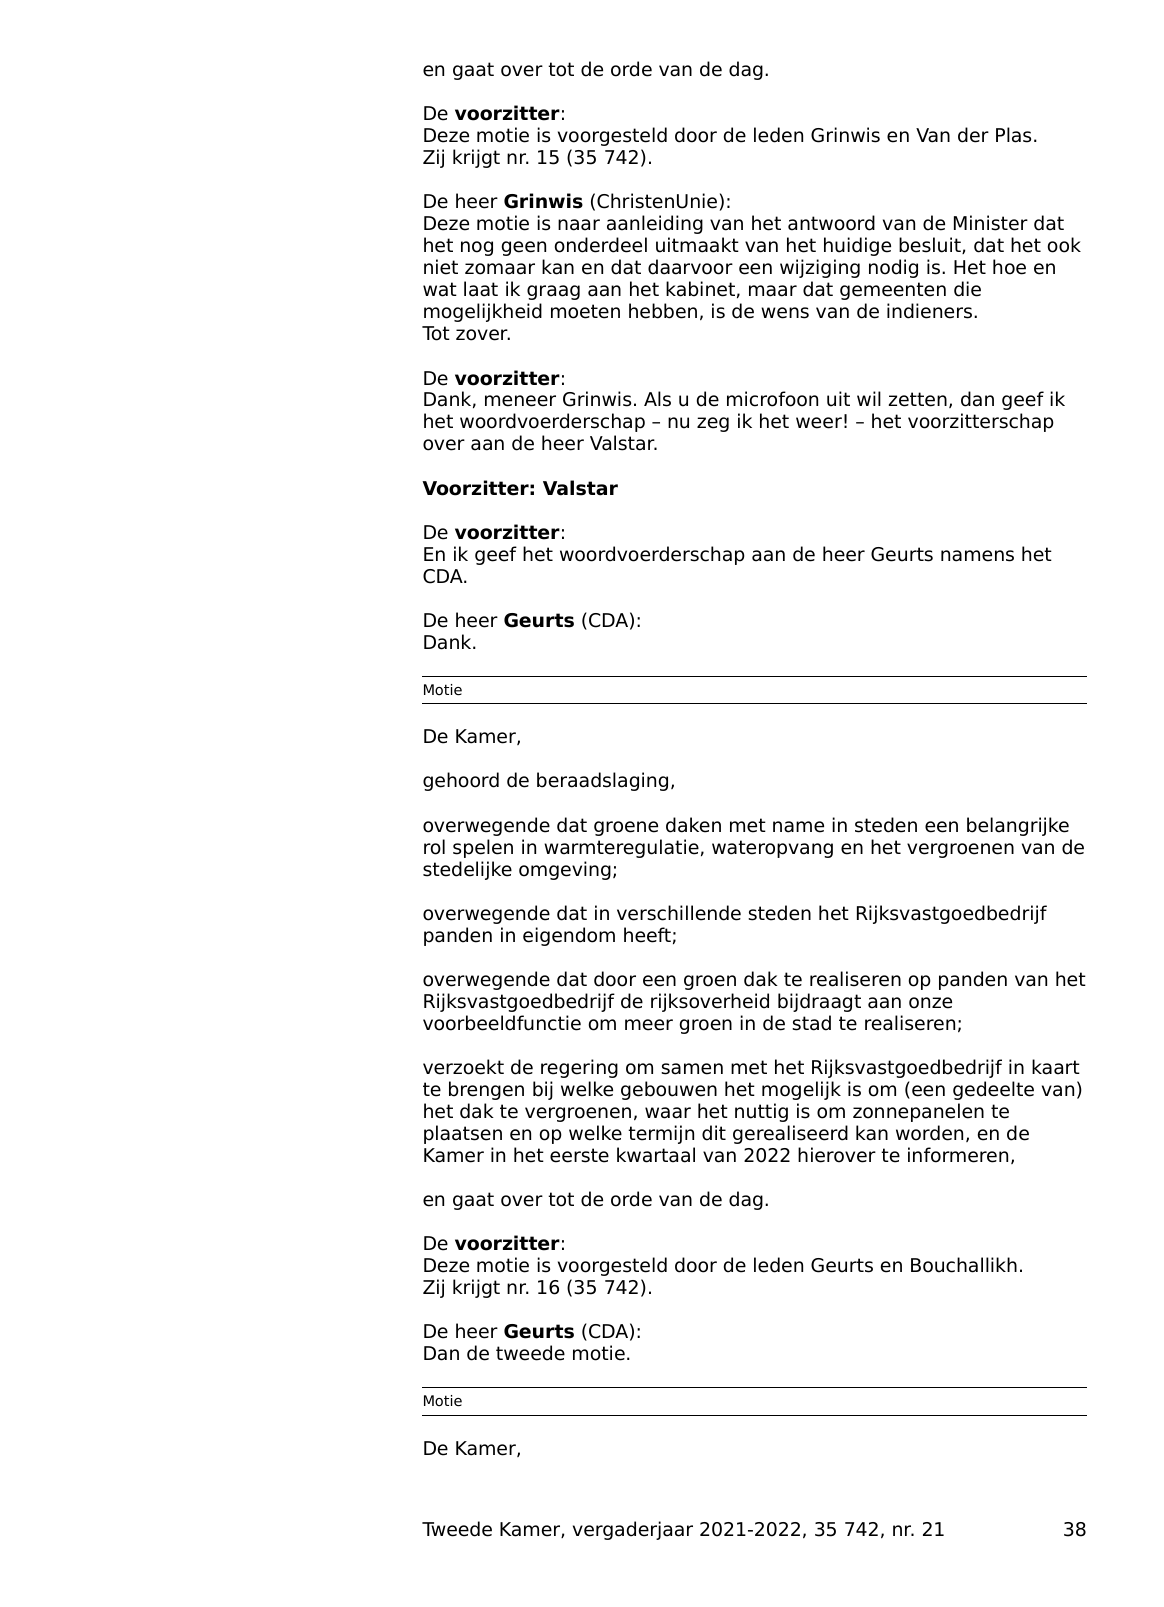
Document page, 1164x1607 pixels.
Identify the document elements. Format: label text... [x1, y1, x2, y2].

text Dank, meneer Grinwis. Als u de microfoon uit wil zetten, dan geef ik het woordvoerderschap – nu zeg ik het weer! – het voorzitterschap over aan de heer Valstar. [422, 389, 1087, 455]
text Deze motie is naar aanleiding van het antwoord van de Minister dat het nog geen onderdeel uitmaakt van het huidige besluit, dat het ook niet zomaar kan en dat daarvoor een wijziging nodig is. Het hoe en wat laat ik graag aan het kabinet, maar dat gemeenten die mogelijkheid moeten hebben, is de wens van de indieners. [422, 213, 1087, 323]
text De voorzitter: [422, 1233, 1087, 1255]
text verzoekt de regering om samen met het Rijksvastgoedbedrijf in kaart te brengen bij welke gebouwen het mogelijk is om (een gedeelte van) het dak te vergroenen, waar het nuttig is om zonnepanelen te plaatsen en op welke termijn dit gerealiseerd kan worden, en de Kamer in het eerste kwartaal van 2022 hierover te informeren, [422, 1057, 1087, 1167]
table_header Motie [422, 677, 1087, 703]
text Tot zover. [422, 323, 1087, 345]
text En ik geef het woordvoerderschap aan de heer Geurts namens het CDA. [422, 544, 1087, 588]
text De voorzitter: [422, 367, 1087, 389]
subtitle Voorzitter: Valstar [422, 477, 1087, 499]
text Deze motie is voorgesteld door de leden Geurts en Bouchallikh. [422, 1255, 1087, 1277]
text De heer Geurts (CDA): [422, 1321, 1087, 1343]
table_header Motie [422, 1388, 1087, 1414]
text De voorzitter: [422, 103, 1087, 125]
text en gaat over tot de orde van de dag. [422, 1189, 1087, 1211]
text en gaat over tot de orde van de dag. [422, 59, 1087, 81]
text overwegende dat groene daken met name in steden een belangrijke rol spelen in warmteregulatie, wateropvang en het vergroenen van de stedelijke omgeving; [422, 814, 1087, 881]
text Zij krijgt nr. 15 (35 742). [422, 147, 1087, 169]
text De Kamer, [422, 1438, 1087, 1460]
text De heer Grinwis (ChristenUnie): [422, 191, 1087, 213]
text Dank. [422, 632, 1087, 654]
text Dan de tweede motie. [422, 1343, 1087, 1365]
text De Kamer, [422, 726, 1087, 748]
text De voorzitter: [422, 522, 1087, 544]
text De heer Geurts (CDA): [422, 610, 1087, 632]
text gehoord de beraadslaging, [422, 770, 1087, 792]
text Deze motie is voorgesteld door de leden Grinwis en Van der Plas. [422, 125, 1087, 147]
text overwegende dat door een groen dak te realiseren op panden van het Rijksvastgoedbedrijf de rijksoverheid bijdraagt aan onze voorbeeldfunctie om meer groen in de stad te realiseren; [422, 969, 1087, 1035]
text Zij krijgt nr. 16 (35 742). [422, 1277, 1087, 1299]
text overwegende dat in verschillende steden het Rijksvastgoedbedrijf panden in eigendom heeft; [422, 903, 1087, 947]
